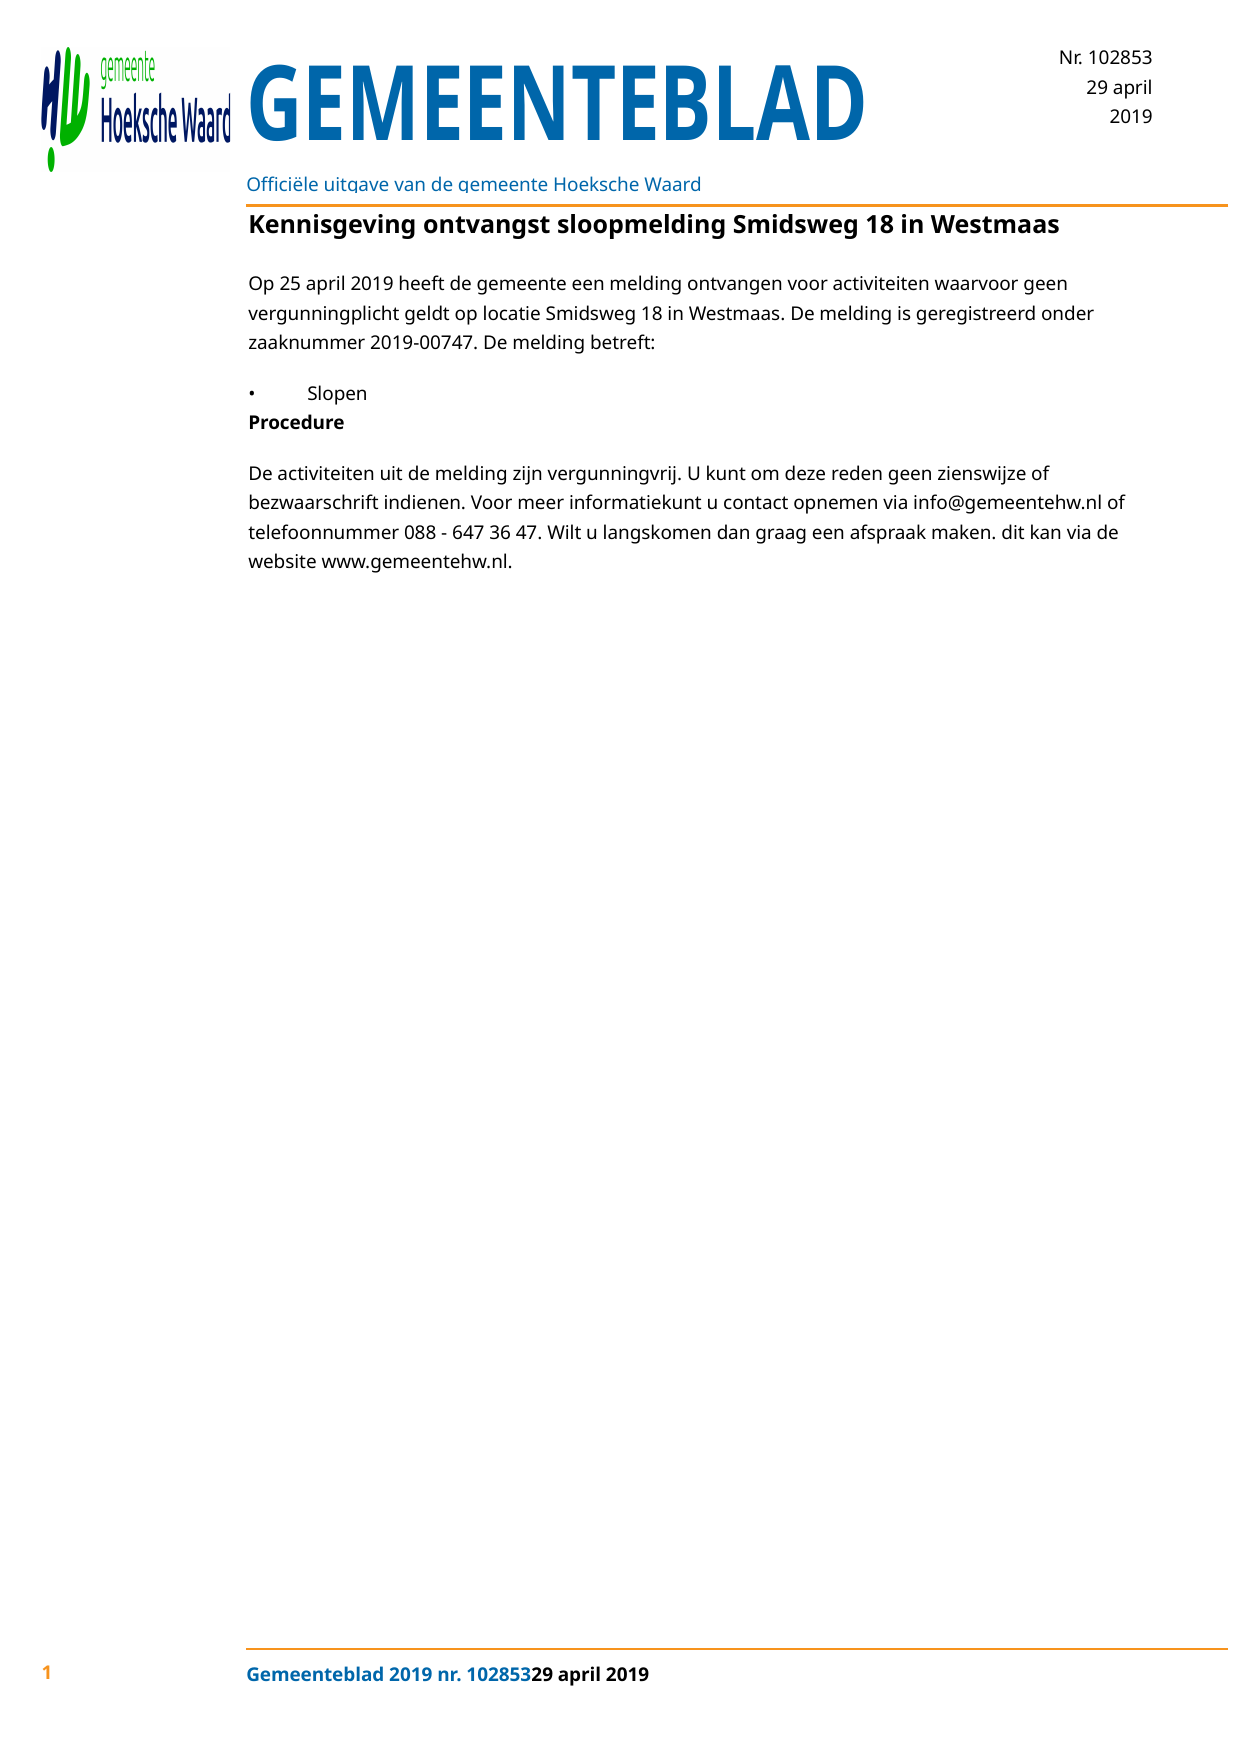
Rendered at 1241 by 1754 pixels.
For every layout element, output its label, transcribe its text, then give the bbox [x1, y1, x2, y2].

text Procedure [248, 409, 1152, 435]
text Op 25 april 2019 heeft de gemeente een melding ontvangen voor activiteiten waarvoor geen vergunningplicht geldt op locatie Smidsweg 18 in Westmaas. De melding is geregistreerd onder zaaknummer 2019-00747. De melding betreft: [248, 270, 1152, 355]
text De activiteiten uit de melding zijn vergunningvrij. U kunt om deze reden geen zienswijze of bezwaarschrift indienen. Voor meer informatiekunt u contact opnemen via info@gemeentehw.nl of telefoonnummer 088 - 647 36 47. Wilt u langskomen dan graag een afspraak maken. dit kan via de website www.gemeentehw.nl. [248, 460, 1152, 574]
text Kennisgeving ontvangst sloopmelding Smidsweg 18 in Westmaas [248, 207, 1152, 241]
picture [41, 47, 231, 172]
list Slopen [248, 380, 1152, 406]
